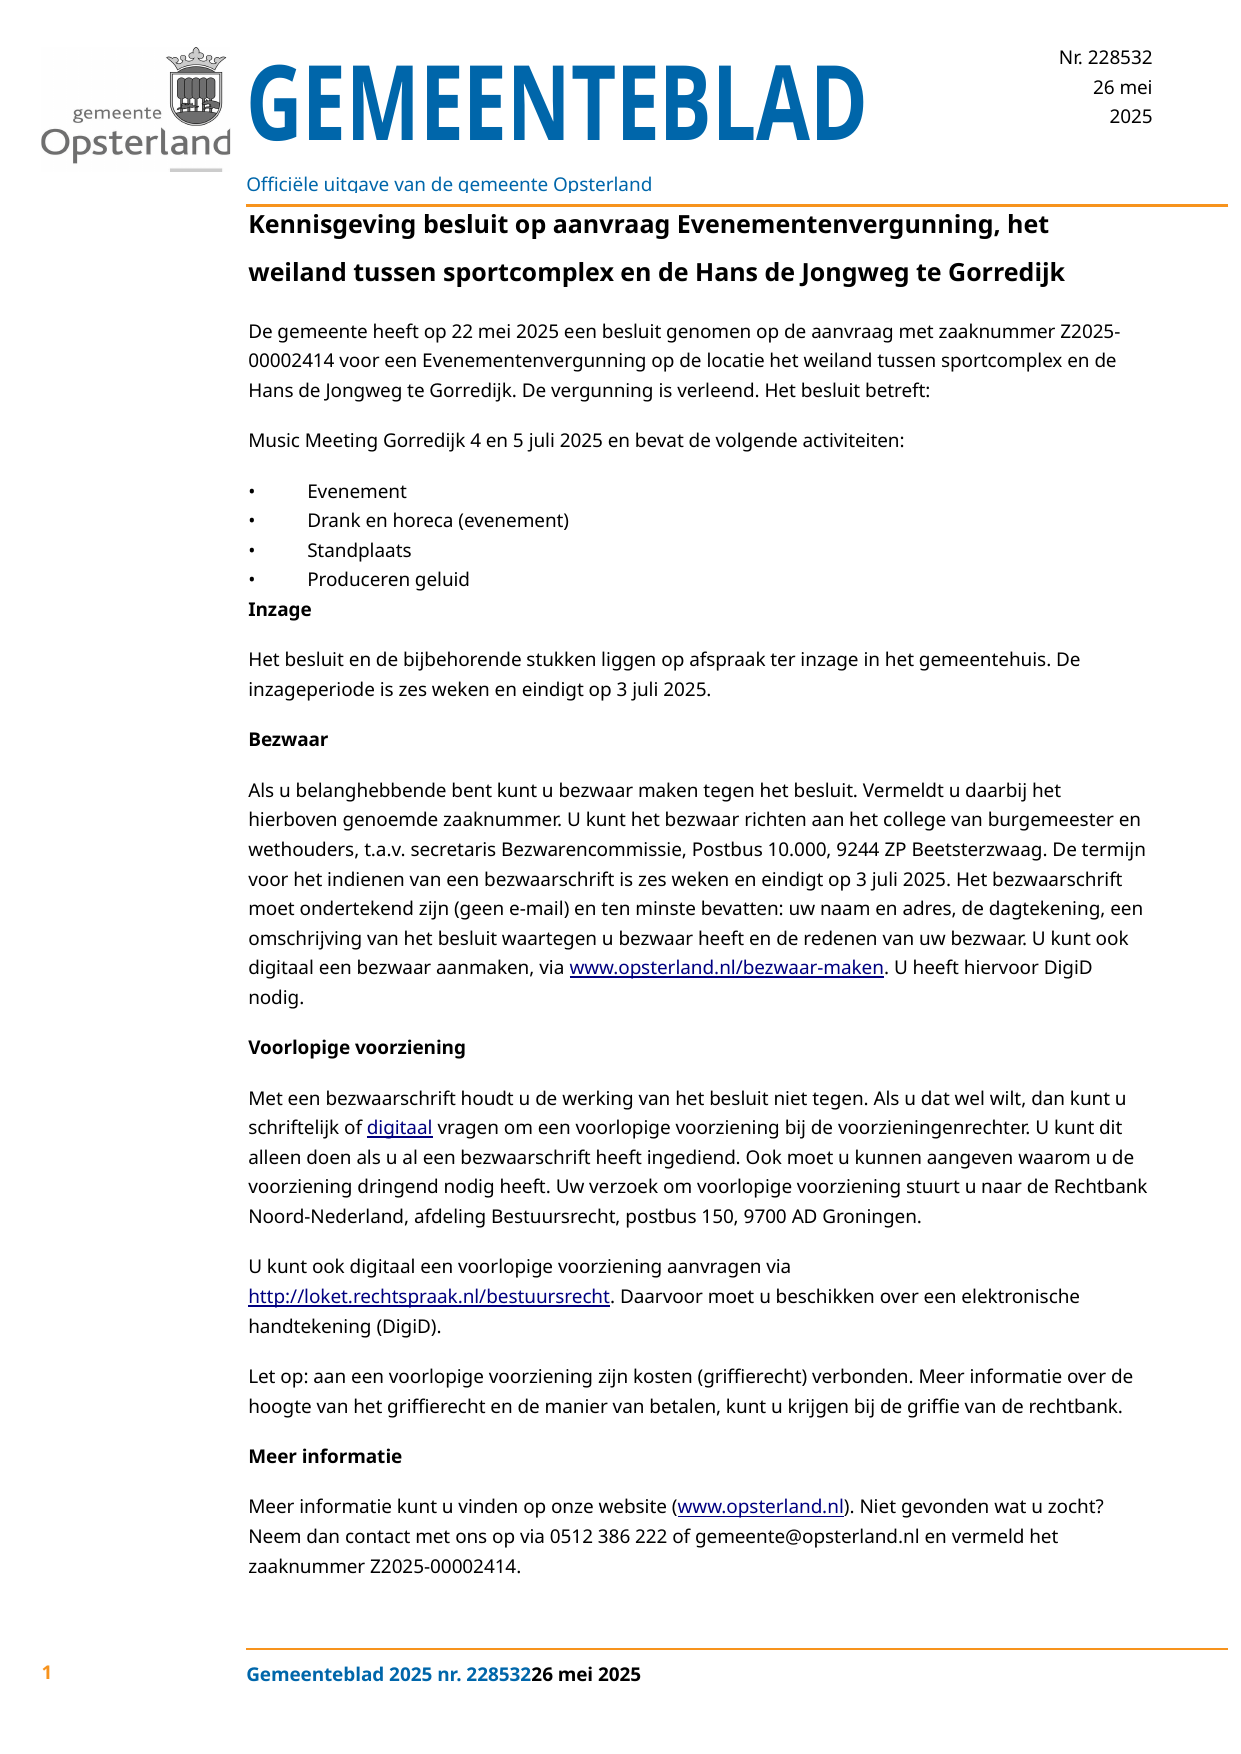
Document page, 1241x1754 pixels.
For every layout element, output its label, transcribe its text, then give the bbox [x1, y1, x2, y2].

list Standplaats [248, 537, 1152, 563]
text Als u belanghebbende bent kunt u bezwaar maken tegen het besluit. Vermeldt u daarbij het hierboven genoemde zaaknummer. U kunt het bezwaar richten aan het college van burgemeester en wethouders, t.a.v. secretaris Bezwarencommissie, Postbus 10.000, 9244 ZP Beetsterzwaag. De termijn voor het indienen van een bezwaarschrift is zes weken en eindigt op 3 juli 2025. Het bezwaarschrift moet ondertekend zijn (geen e-mail) en ten minste bevatten: uw naam en adres, de dagtekening, een omschrijving van het besluit waartegen u bezwaar heeft en de redenen van uw bezwaar. U kunt ook digitaal een bezwaar aanmaken, via www.opsterland.nl/bezwaar-maken. U heeft hiervoor DigiD nodig. [248, 777, 1152, 1010]
list Drank en horeca (evenement) [248, 507, 1152, 533]
text Met een bezwaarschrift houdt u de werking van het besluit niet tegen. Als u dat wel wilt, dan kunt u schriftelijk of digitaal vragen om een voorlopige voorziening bij de voorzieningenrechter. U kunt dit alleen doen als u al een bezwaarschrift heeft ingediend. Ook moet u kunnen aangeven waarom u de voorziening dringend nodig heeft. Uw verzoek om voorlopige voorziening stuurt u naar de Rechtbank Noord-Nederland, afdeling Bestuursrecht, postbus 150, 9700 AD Groningen. [248, 1085, 1152, 1229]
text Music Meeting Gorredijk 4 en 5 juli 2025 en bevat de volgende activiteiten: [248, 427, 1152, 453]
list Produceren geluid [248, 567, 1152, 592]
text Kennisgeving besluit op aanvraag Evenementenvergunning, het weiland tussen sportcomplex en de Hans de Jongweg te Gorredijk [248, 207, 1152, 288]
text Let op: aan een voorlopige voorziening zijn kosten (griffierecht) verbonden. Meer informatie over de hoogte van het griffierecht en de manier van betalen, kunt u krijgen bij de griffie van de rechtbank. [248, 1363, 1152, 1419]
text Inzage [248, 596, 1152, 622]
text De gemeente heeft op 22 mei 2025 een besluit genomen op de aanvraag met zaaknummer Z2025-00002414 voor een Evenementenvergunning op de locatie het weiland tussen sportcomplex en de Hans de Jongweg te Gorredijk. De vergunning is verleend. Het besluit betreft: [248, 318, 1152, 403]
text Meer informatie [248, 1443, 1152, 1469]
text Het besluit en de bijbehorende stukken liggen op afspraak ter inzage in het gemeentehuis. De inzageperiode is zes weken en eindigt op 3 juli 2025. [248, 647, 1152, 702]
text Voorlopige voorziening [248, 1034, 1152, 1060]
text Meer informatie kunt u vinden op onze website (www.opsterland.nl). Niet gevonden wat u zocht? Neem dan contact met ons op via 0512 386 222 of gemeente@opsterland.nl en vermeld het zaaknummer Z2025-00002414. [248, 1494, 1152, 1579]
picture [41, 47, 231, 172]
list Evenement [248, 478, 1152, 504]
text Bezwaar [248, 727, 1152, 752]
text U kunt ook digitaal een voorlopige voorziening aanvragen via http://loket.rechtspraak.nl/bestuursrecht. Daarvoor moet u beschikken over een elektronische handtekening (DigiD). [248, 1254, 1152, 1339]
